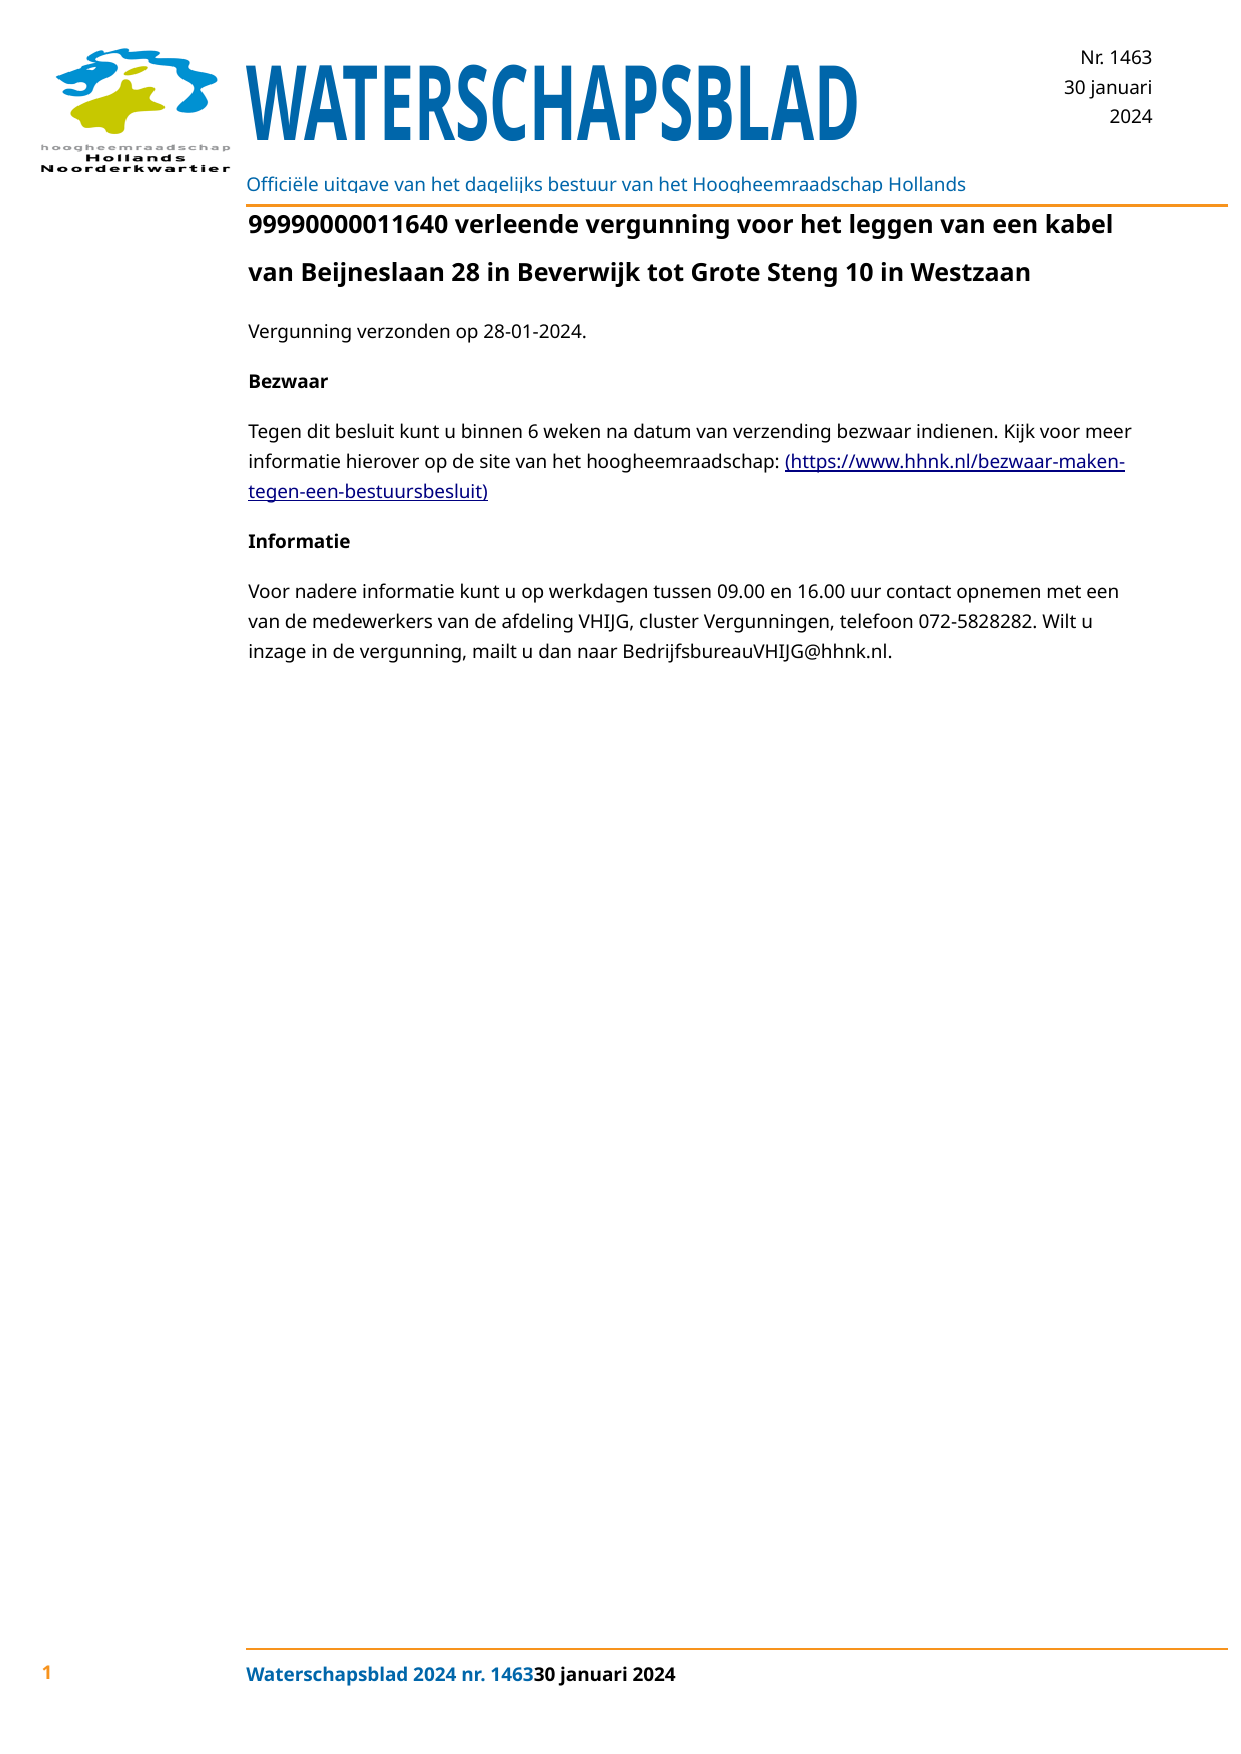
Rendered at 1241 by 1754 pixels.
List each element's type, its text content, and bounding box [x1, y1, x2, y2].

text 99990000011640 verleende vergunning voor het leggen van een kabel van Beijneslaan 28 in Beverwijk tot Grote Steng 10 in Westzaan [248, 207, 1152, 288]
text Bezwaar [248, 368, 1152, 394]
text Voor nadere informatie kunt u op werkdagen tussen 09.00 en 16.00 uur contact opnemen met een van de medewerkers van de afdeling VHIJG, cluster Vergunningen, telefoon 072-5828282. Wilt u inzage in de vergunning, mailt u dan naar BedrijfsbureauVHIJG@hhnk.nl. [248, 579, 1152, 664]
text Vergunning verzonden op 28-01-2024. [248, 318, 1152, 344]
text Informatie [248, 528, 1152, 554]
text Tegen dit besluit kunt u binnen 6 weken na datum van verzending bezwaar indienen. Kijk voor meer informatie hierover op de site van het hoogheemraadschap: (https://www.hhnk.nl/bezwaar-maken-tegen-een-bestuursbesluit) [248, 419, 1152, 504]
picture [41, 47, 231, 172]
